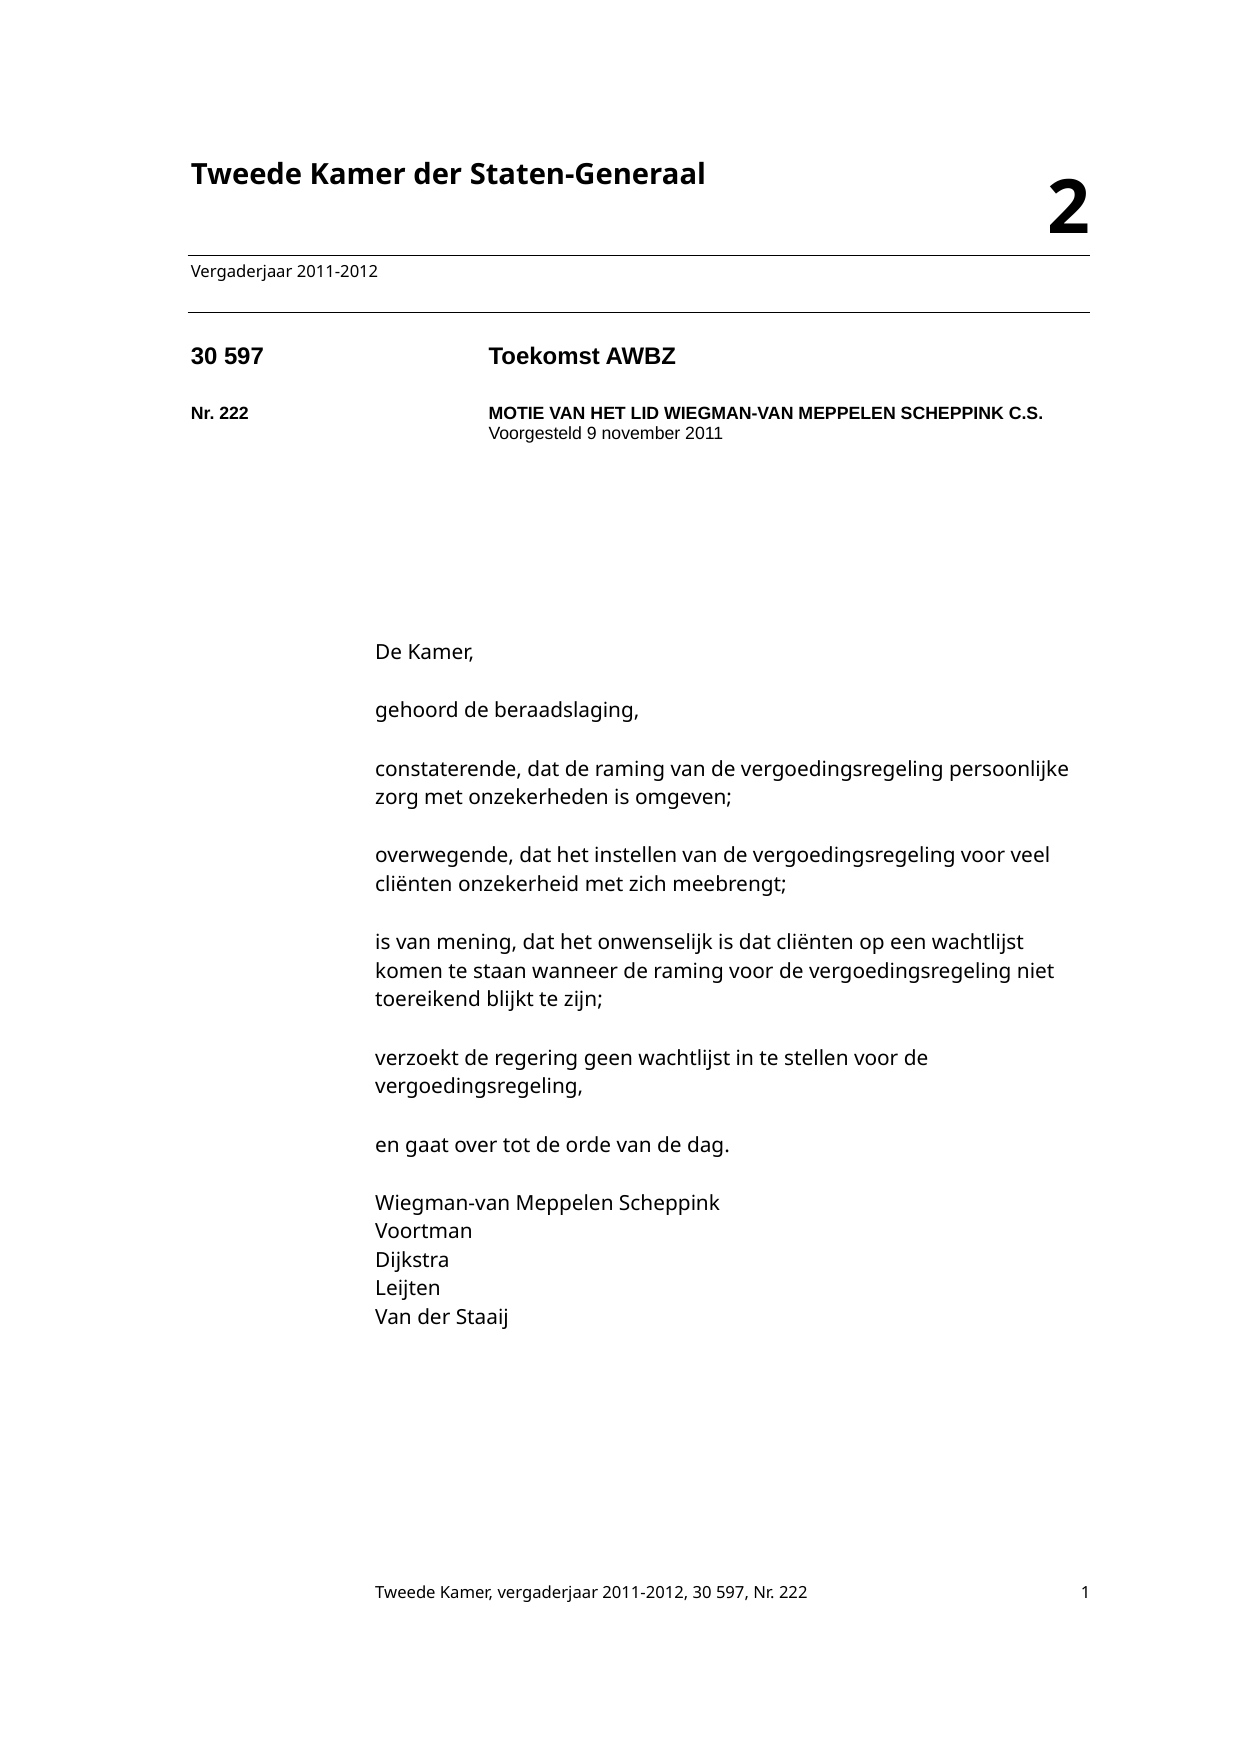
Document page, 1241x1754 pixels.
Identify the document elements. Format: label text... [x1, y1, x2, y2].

table_cell [485, 313, 1090, 339]
text en gaat over tot de orde van de dag. [375, 1130, 1090, 1158]
table_cell 30 597 [188, 339, 485, 399]
text is van mening, dat het onwenselijk is dat cliënten op een wachtlijst komen te staan wanneer de raming voor de vergoedingsregeling niet toereikend blijkt te zijn; [375, 927, 1090, 1013]
table_cell Toekomst AWBZ [485, 339, 1090, 399]
text overwegende, dat het instellen van de vergoedingsregeling voor veel cliënten onzekerheid met zich meebrengt; [375, 841, 1090, 897]
table_header 2 [910, 150, 1090, 255]
text Dijkstra [375, 1245, 1090, 1273]
table_cell MOTIE VAN HET LID WIEGMAN-VAN MEPPELEN SCHEPPINK C.S. Voorgesteld 9 november 2011 [485, 399, 1090, 518]
text Voortman [375, 1217, 1090, 1245]
text De Kamer, [375, 637, 1090, 665]
table_cell Vergaderjaar 2011-2012 [188, 256, 485, 312]
table_cell [485, 256, 1090, 312]
text gehoord de beraadslaging, [375, 695, 1090, 724]
text constaterende, dat de raming van de vergoedingsregeling persoonlijke zorg met onzekerheden is omgeven; [375, 754, 1090, 811]
text verzoekt de regering geen wachtlijst in te stellen voor de vergoedingsregeling, [375, 1043, 1090, 1100]
table_cell Nr. 222 [188, 399, 485, 518]
table_header Tweede Kamer der Staten-Generaal [188, 150, 909, 255]
text Wiegman-van Meppelen Scheppink [375, 1188, 1090, 1217]
text Leijten [375, 1273, 1090, 1302]
table_cell [188, 313, 485, 339]
text Van der Staaij [375, 1302, 1090, 1330]
